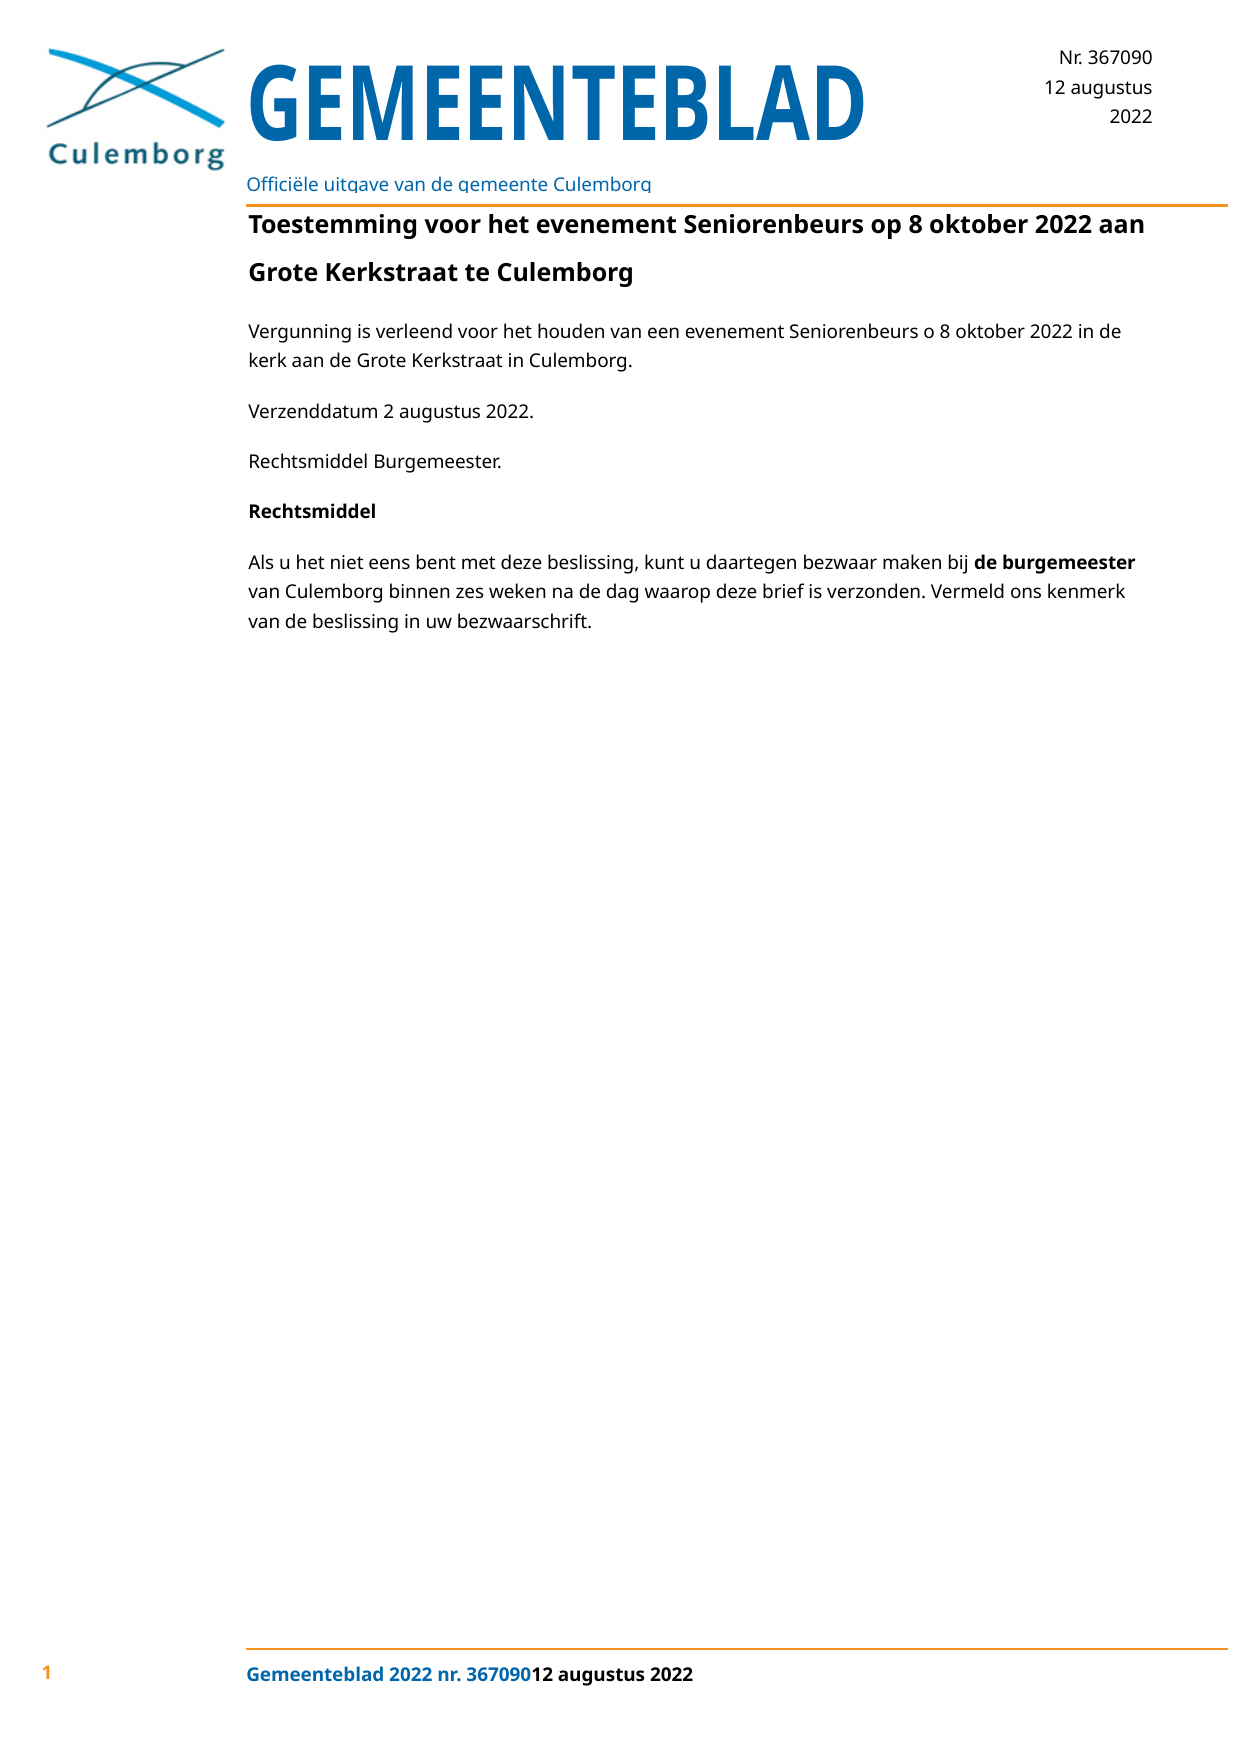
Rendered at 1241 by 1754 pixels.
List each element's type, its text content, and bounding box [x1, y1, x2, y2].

text Vergunning is verleend voor het houden van een evenement Seniorenbeurs o 8 oktober 2022 in de kerk aan de Grote Kerkstraat in Culemborg. [248, 318, 1152, 373]
picture [41, 47, 231, 172]
text Verzenddatum 2 augustus 2022. [248, 398, 1152, 424]
text Rechtsmiddel Burgemeester. [248, 448, 1152, 474]
text Toestemming voor het evenement Seniorenbeurs op 8 oktober 2022 aan Grote Kerkstraat te Culemborg [248, 207, 1152, 288]
text Als u het niet eens bent met deze beslissing, kunt u daartegen bezwaar maken bij de burgemeester van Culemborg binnen zes weken na de dag waarop deze brief is verzonden. Vermeld ons kenmerk van de beslissing in uw bezwaarschrift. [248, 549, 1152, 634]
text Rechtsmiddel [248, 499, 1152, 524]
